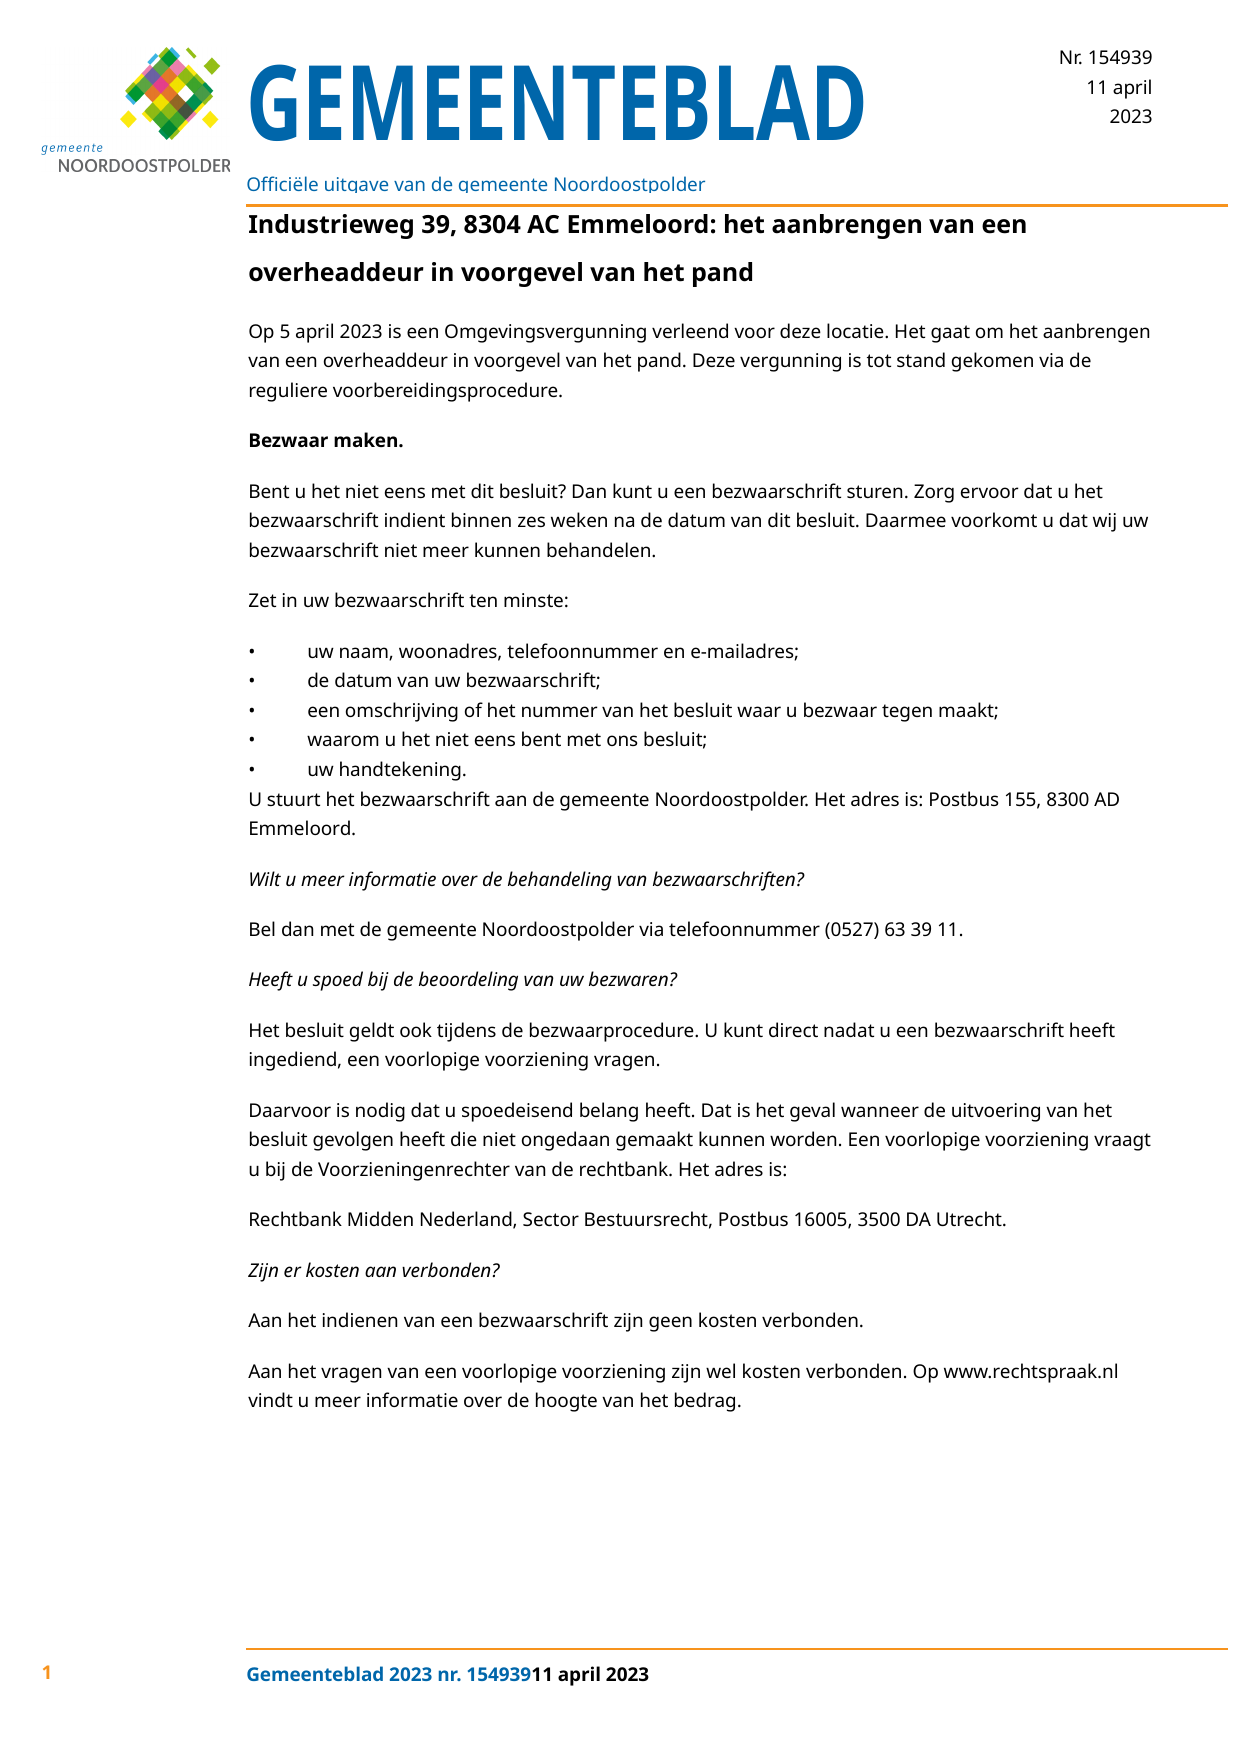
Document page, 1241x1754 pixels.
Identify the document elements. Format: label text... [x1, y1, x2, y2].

text Aan het vragen van een voorlopige voorziening zijn wel kosten verbonden. Op www.rechtspraak.nl vindt u meer informatie over de hoogte van het bedrag. [248, 1358, 1152, 1413]
text Bel dan met de gemeente Noordoostpolder via telefoonnummer (0527) 63 39 11. [248, 916, 1152, 942]
text Industrieweg 39, 8304 AC Emmeloord: het aanbrengen van een overheaddeur in voorgevel van het pand [248, 207, 1152, 288]
text Op 5 april 2023 is een Omgevingsvergunning verleend voor deze locatie. Het gaat om het aanbrengen van een overheaddeur in voorgevel van het pand. Deze vergunning is tot stand gekomen via de reguliere voorbereidingsprocedure. [248, 318, 1152, 403]
text Bent u het niet eens met dit besluit? Dan kunt u een bezwaarschrift sturen. Zorg ervoor dat u het bezwaarschrift indient binnen zes weken na de datum van dit besluit. Daarmee voorkomt u dat wij uw bezwaarschrift niet meer kunnen behandelen. [248, 478, 1152, 563]
text Heeft u spoed bij de beoordeling van uw bezwaren? [248, 967, 1152, 992]
text U stuurt het bezwaarschrift aan de gemeente Noordoostpolder. Het adres is: Postbus 155, 8300 AD Emmeloord. [248, 786, 1152, 841]
text Zijn er kosten aan verbonden? [248, 1257, 1152, 1283]
text Wilt u meer informatie over de behandeling van bezwaarschriften? [248, 866, 1152, 892]
text Bezwaar maken. [248, 427, 1152, 453]
text Aan het indienen van een bezwaarschrift zijn geen kosten verbonden. [248, 1307, 1152, 1333]
text Rechtbank Midden Nederland, Sector Bestuursrecht, Postbus 16005, 3500 DA Utrecht. [248, 1207, 1152, 1232]
text Zet in uw bezwaarschrift ten minste: [248, 587, 1152, 613]
list waarom u het niet eens bent met ons besluit; [248, 727, 1152, 752]
text Daarvoor is nodig dat u spoedeisend belang heeft. Dat is het geval wanneer de uitvoering van het besluit gevolgen heeft die niet ongedaan gemaakt kunnen worden. Een voorlopige voorziening vraagt u bij de Voorzieningenrechter van de rechtbank. Het adres is: [248, 1097, 1152, 1182]
picture [41, 47, 231, 172]
list uw naam, woonadres, telefoonnummer en e-mailadres; [248, 638, 1152, 664]
list uw handtekening. [248, 756, 1152, 782]
list de datum van uw bezwaarschrift; [248, 667, 1152, 693]
text Het besluit geldt ook tijdens de bezwaarprocedure. U kunt direct nadat u een bezwaarschrift heeft ingediend, een voorlopige voorziening vragen. [248, 1017, 1152, 1072]
list een omschrijving of het nummer van het besluit waar u bezwaar tegen maakt; [248, 697, 1152, 723]
